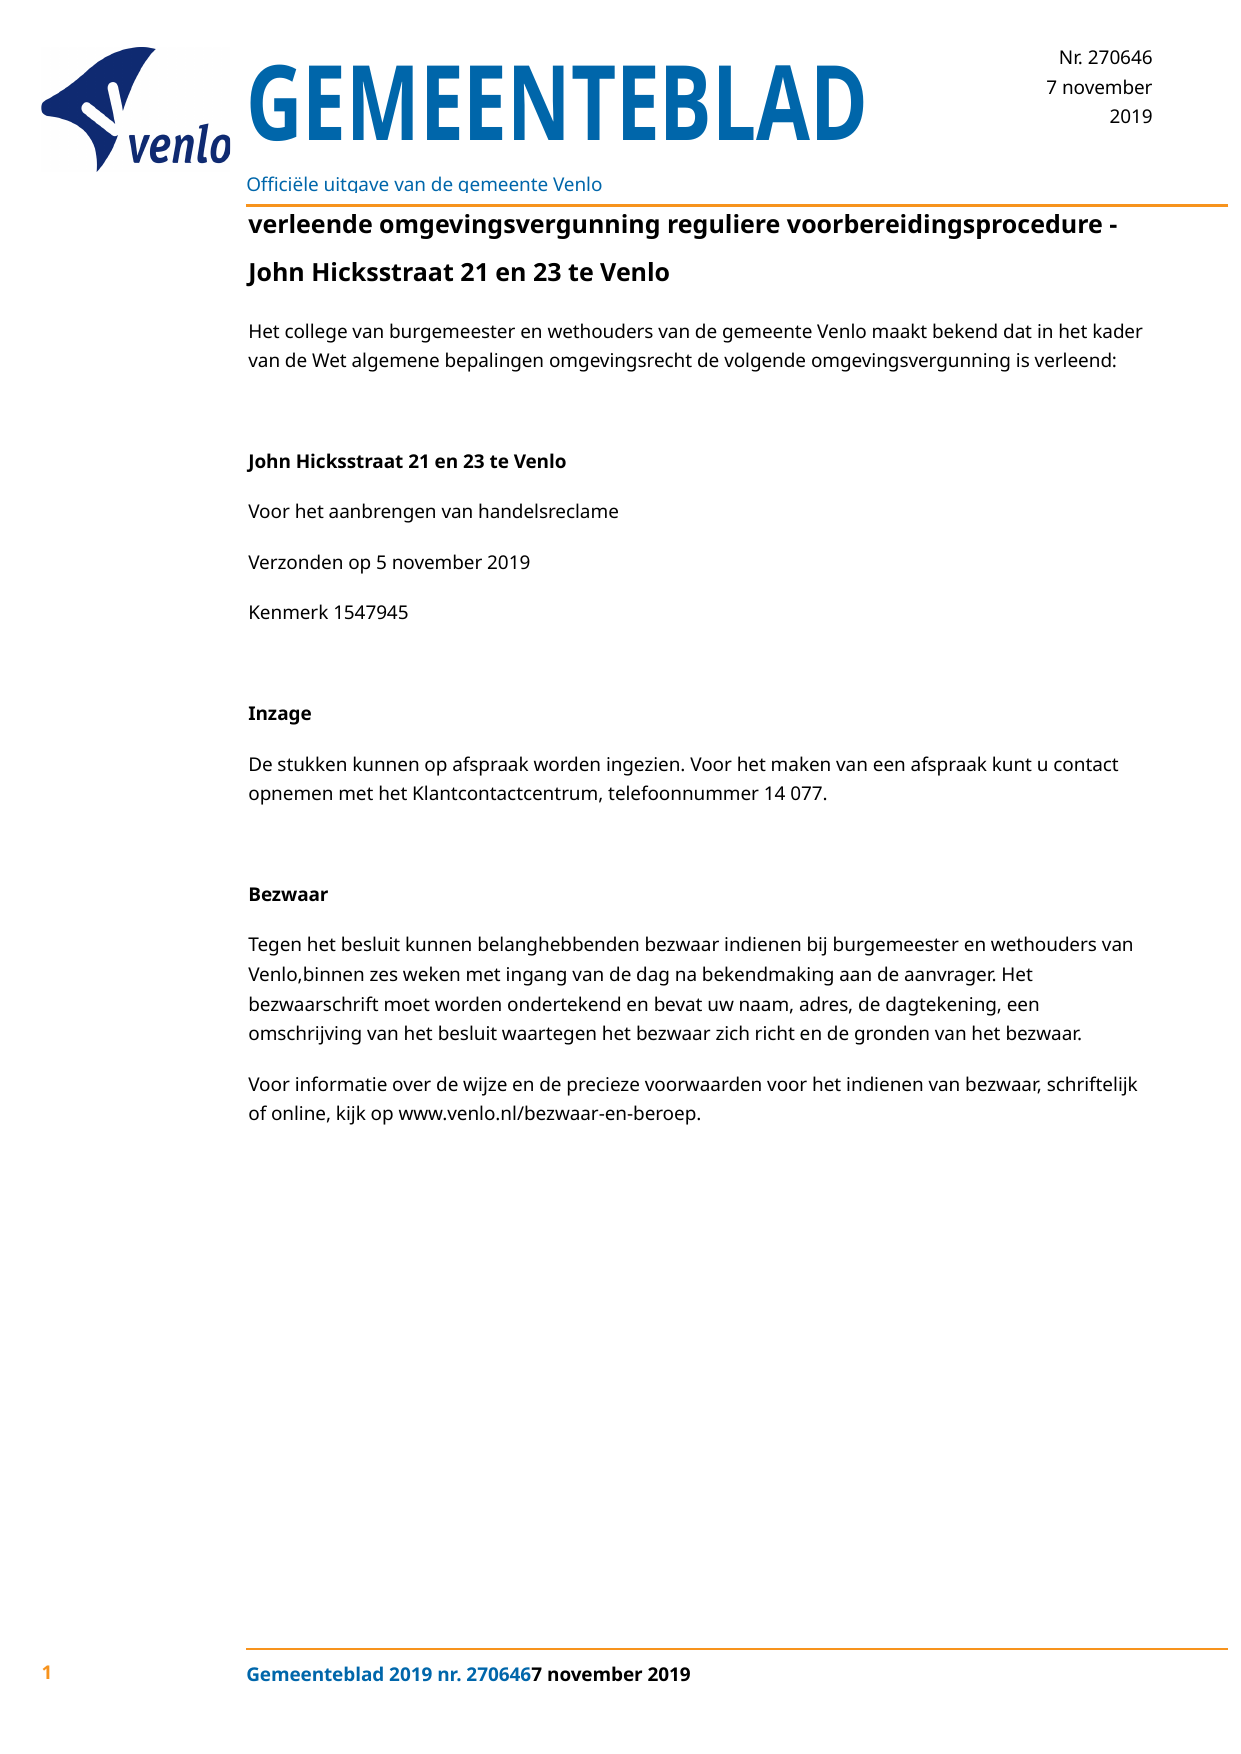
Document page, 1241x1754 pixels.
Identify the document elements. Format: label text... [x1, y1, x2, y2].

text Voor informatie over de wijze en de precieze voorwaarden voor het indienen van bezwaar, schriftelijk of online, kijk op www.venlo.nl/bezwaar-en-beroep. [248, 1071, 1152, 1126]
text verleende omgevingsvergunning reguliere voorbereidingsprocedure - John Hicksstraat 21 en 23 te Venlo [248, 207, 1152, 288]
text Het college van burgemeester en wethouders van de gemeente Venlo maakt bekend dat in het kader van de Wet algemene bepalingen omgevingsrecht de volgende omgevingsvergunning is verleend: [248, 318, 1152, 373]
text Inzage [248, 700, 1152, 726]
text Bezwaar [248, 881, 1152, 907]
text Verzonden op 5 november 2019 [248, 549, 1152, 575]
text Kenmerk 1547945 [248, 599, 1152, 625]
text Tegen het besluit kunnen belanghebbenden bezwaar indienen bij burgemeester en wethouders van Venlo,binnen zes weken met ingang van de dag na bekendmaking aan de aanvrager. Het bezwaarschrift moet worden ondertekend en bevat uw naam, adres, de dagtekening, een omschrijving van het besluit waartegen het bezwaar zich richt en de gronden van het bezwaar. [248, 932, 1152, 1046]
picture [41, 47, 231, 172]
text Voor het aanbrengen van handelsreclame [248, 499, 1152, 524]
text John Hicksstraat 21 en 23 te Venlo [248, 448, 1152, 474]
text De stukken kunnen op afspraak worden ingezien. Voor het maken van een afspraak kunt u contact opnemen met het Klantcontactcentrum, telefoonnummer 14 077. [248, 751, 1152, 806]
